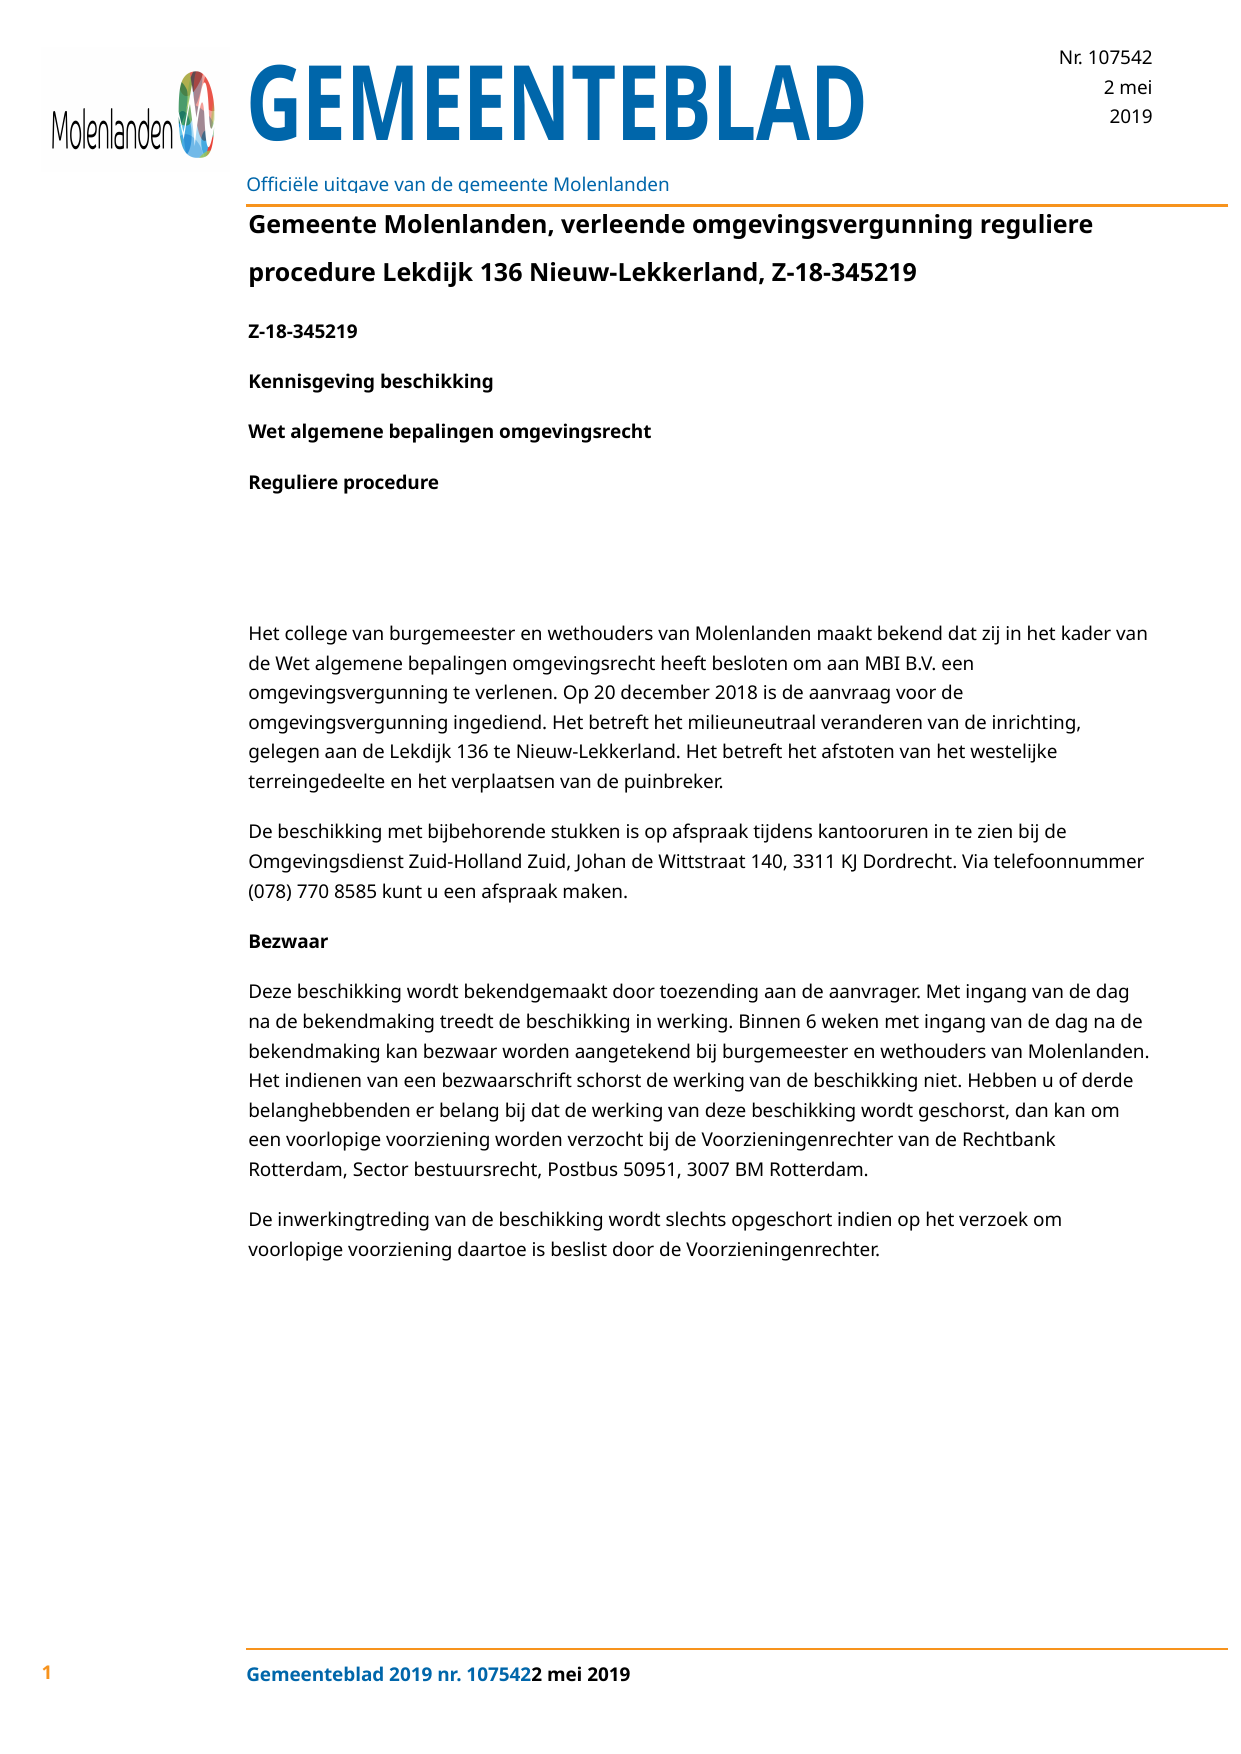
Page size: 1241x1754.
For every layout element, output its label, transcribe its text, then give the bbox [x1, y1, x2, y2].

text Wet algemene bepalingen omgevingsrecht [248, 419, 1152, 444]
text Bezwaar [248, 928, 1152, 954]
text Gemeente Molenlanden, verleende omgevingsvergunning reguliere procedure Lekdijk 136 Nieuw-Lekkerland, Z-18-345219 [248, 207, 1152, 288]
text De beschikking met bijbehorende stukken is op afspraak tijdens kantooruren in te zien bij de Omgevingsdienst Zuid-Holland Zuid, Johan de Wittstraat 140, 3311 KJ Dordrecht. Via telefoonnummer (078) 770 8585 kunt u een afspraak maken. [248, 819, 1152, 904]
text Reguliere procedure [248, 469, 1152, 495]
text Z-18-345219 [248, 318, 1152, 344]
text Kennisgeving beschikking [248, 368, 1152, 394]
text Deze beschikking wordt bekendgemaakt door toezending aan de aanvrager. Met ingang van de dag na de bekendmaking treedt de beschikking in werking. Binnen 6 weken met ingang van de dag na de bekendmaking kan bezwaar worden aangetekend bij burgemeester en wethouders van Molenlanden. Het indienen van een bezwaarschrift schorst de werking van de beschikking niet. Hebben u of derde belanghebbenden er belang bij dat de werking van deze beschikking wordt geschorst, dan kan om een voorlopige voorziening worden verzocht bij de Voorzieningenrechter van de Rechtbank Rotterdam, Sector bestuursrecht, Postbus 50951, 3007 BM Rotterdam. [248, 979, 1152, 1182]
text De inwerkingtreding van de beschikking wordt slechts opgeschort indien op het verzoek om voorlopige voorziening daartoe is beslist door de Voorzieningenrechter. [248, 1207, 1152, 1262]
picture [41, 47, 231, 172]
text Het college van burgemeester en wethouders van Molenlanden maakt bekend dat zij in het kader van de Wet algemene bepalingen omgevingsrecht heeft besloten om aan MBI B.V. een omgevingsvergunning te verlenen. Op 20 december 2018 is de aanvraag voor de omgevingsvergunning ingediend. Het betreft het milieuneutraal veranderen van de inrichting, gelegen aan de Lekdijk 136 te Nieuw-Lekkerland. Het betreft het afstoten van het westelijke terreingedeelte en het verplaatsen van de puinbreker. [248, 620, 1152, 794]
